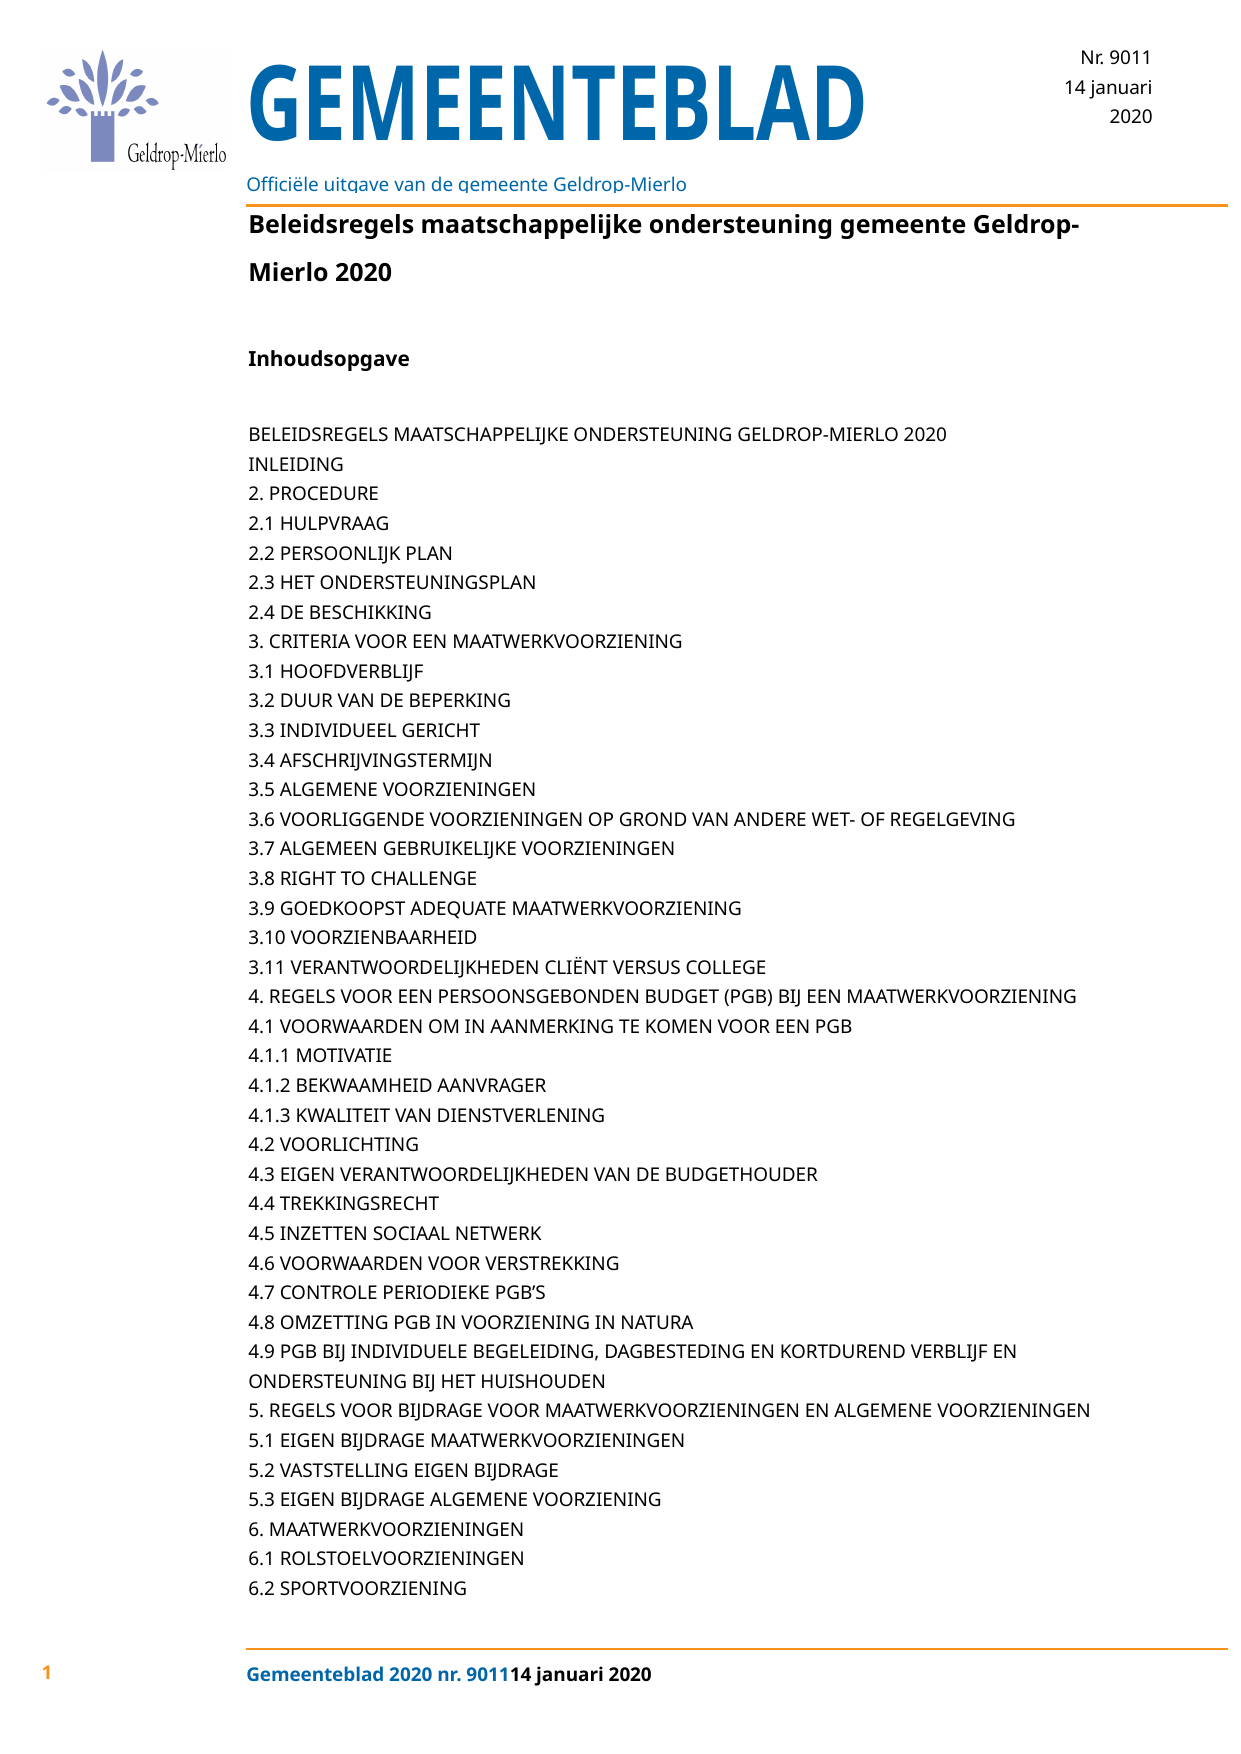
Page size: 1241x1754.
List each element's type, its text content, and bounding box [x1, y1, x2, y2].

text 4.1.3 KWALITEIT VAN DIENSTVERLENING [248, 1102, 1152, 1127]
text 3.11 VERANTWOORDELIJKHEDEN CLIËNT VERSUS COLLEGE [248, 954, 1152, 979]
text INLEIDING [248, 451, 1152, 477]
text 3.4 AFSCHRIJVINGSTERMIJN [248, 747, 1152, 772]
text 6. MAATWERKVOORZIENINGEN [248, 1516, 1152, 1542]
text 5.3 EIGEN BIJDRAGE ALGEMENE VOORZIENING [248, 1486, 1152, 1512]
text 4.4 TREKKINGSRECHT [248, 1191, 1152, 1216]
text 2.1 HULPVRAAG [248, 510, 1152, 536]
text 2. PROCEDURE [248, 481, 1152, 506]
text 2.3 HET ONDERSTEUNINGSPLAN [248, 569, 1152, 595]
text 2.4 DE BESCHIKKING [248, 599, 1152, 624]
text 4.8 OMZETTING PGB IN VOORZIENING IN NATURA [248, 1309, 1152, 1334]
text 3.3 INDIVIDUEEL GERICHT [248, 717, 1152, 743]
text 3.9 GOEDKOOPST ADEQUATE MAATWERKVOORZIENING [248, 895, 1152, 920]
text 4. REGELS VOOR EEN PERSOONSGEBONDEN BUDGET (PGB) BIJ EEN MAATWERKVOORZIENING [248, 983, 1152, 1009]
text Inhoudsopgave [248, 344, 1152, 372]
text 3.5 ALGEMENE VOORZIENINGEN [248, 776, 1152, 802]
text 3.8 RIGHT TO CHALLENGE [248, 865, 1152, 891]
text 2.2 PERSOONLIJK PLAN [248, 540, 1152, 565]
text 4.7 CONTROLE PERIODIEKE PGB’S [248, 1279, 1152, 1305]
text 3.6 VOORLIGGENDE VOORZIENINGEN OP GROND VAN ANDERE WET- OF REGELGEVING [248, 806, 1152, 832]
text 3.1 HOOFDVERBLIJF [248, 658, 1152, 684]
text 4.1.1 MOTIVATIE [248, 1043, 1152, 1068]
text 6.1 ROLSTOELVOORZIENINGEN [248, 1546, 1152, 1571]
text BELEIDSREGELS MAATSCHAPPELIJKE ONDERSTEUNING GELDROP-MIERLO 2020 [248, 421, 1152, 447]
text Beleidsregels maatschappelijke ondersteuning gemeente Geldrop-Mierlo 2020 [248, 207, 1152, 288]
text 3. CRITERIA VOOR EEN MAATWERKVOORZIENING [248, 628, 1152, 654]
text 3.2 DUUR VAN DE BEPERKING [248, 688, 1152, 713]
text 4.1 VOORWAARDEN OM IN AANMERKING TE KOMEN VOOR EEN PGB [248, 1013, 1152, 1039]
text 4.5 INZETTEN SOCIAAL NETWERK [248, 1220, 1152, 1246]
text 4.1.2 BEKWAAMHEID AANVRAGER [248, 1072, 1152, 1098]
text 5.1 EIGEN BIJDRAGE MAATWERKVOORZIENINGEN [248, 1427, 1152, 1453]
text 4.6 VOORWAARDEN VOOR VERSTREKKING [248, 1250, 1152, 1275]
picture [41, 47, 231, 172]
text 5. REGELS VOOR BIJDRAGE VOOR MAATWERKVOORZIENINGEN EN ALGEMENE VOORZIENINGEN [248, 1398, 1152, 1423]
text 3.7 ALGEMEEN GEBRUIKELIJKE VOORZIENINGEN [248, 836, 1152, 861]
text 4.9 PGB BIJ INDIVIDUELE BEGELEIDING, DAGBESTEDING EN KORTDUREND VERBLIJF EN ONDERSTEUNING BIJ HET HUISHOUDEN [248, 1338, 1152, 1394]
text 3.10 VOORZIENBAARHEID [248, 924, 1152, 950]
text 5.2 VASTSTELLING EIGEN BIJDRAGE [248, 1457, 1152, 1482]
text 4.3 EIGEN VERANTWOORDELIJKHEDEN VAN DE BUDGETHOUDER [248, 1161, 1152, 1187]
text 4.2 VOORLICHTING [248, 1131, 1152, 1157]
text 6.2 SPORTVOORZIENING [248, 1575, 1152, 1601]
